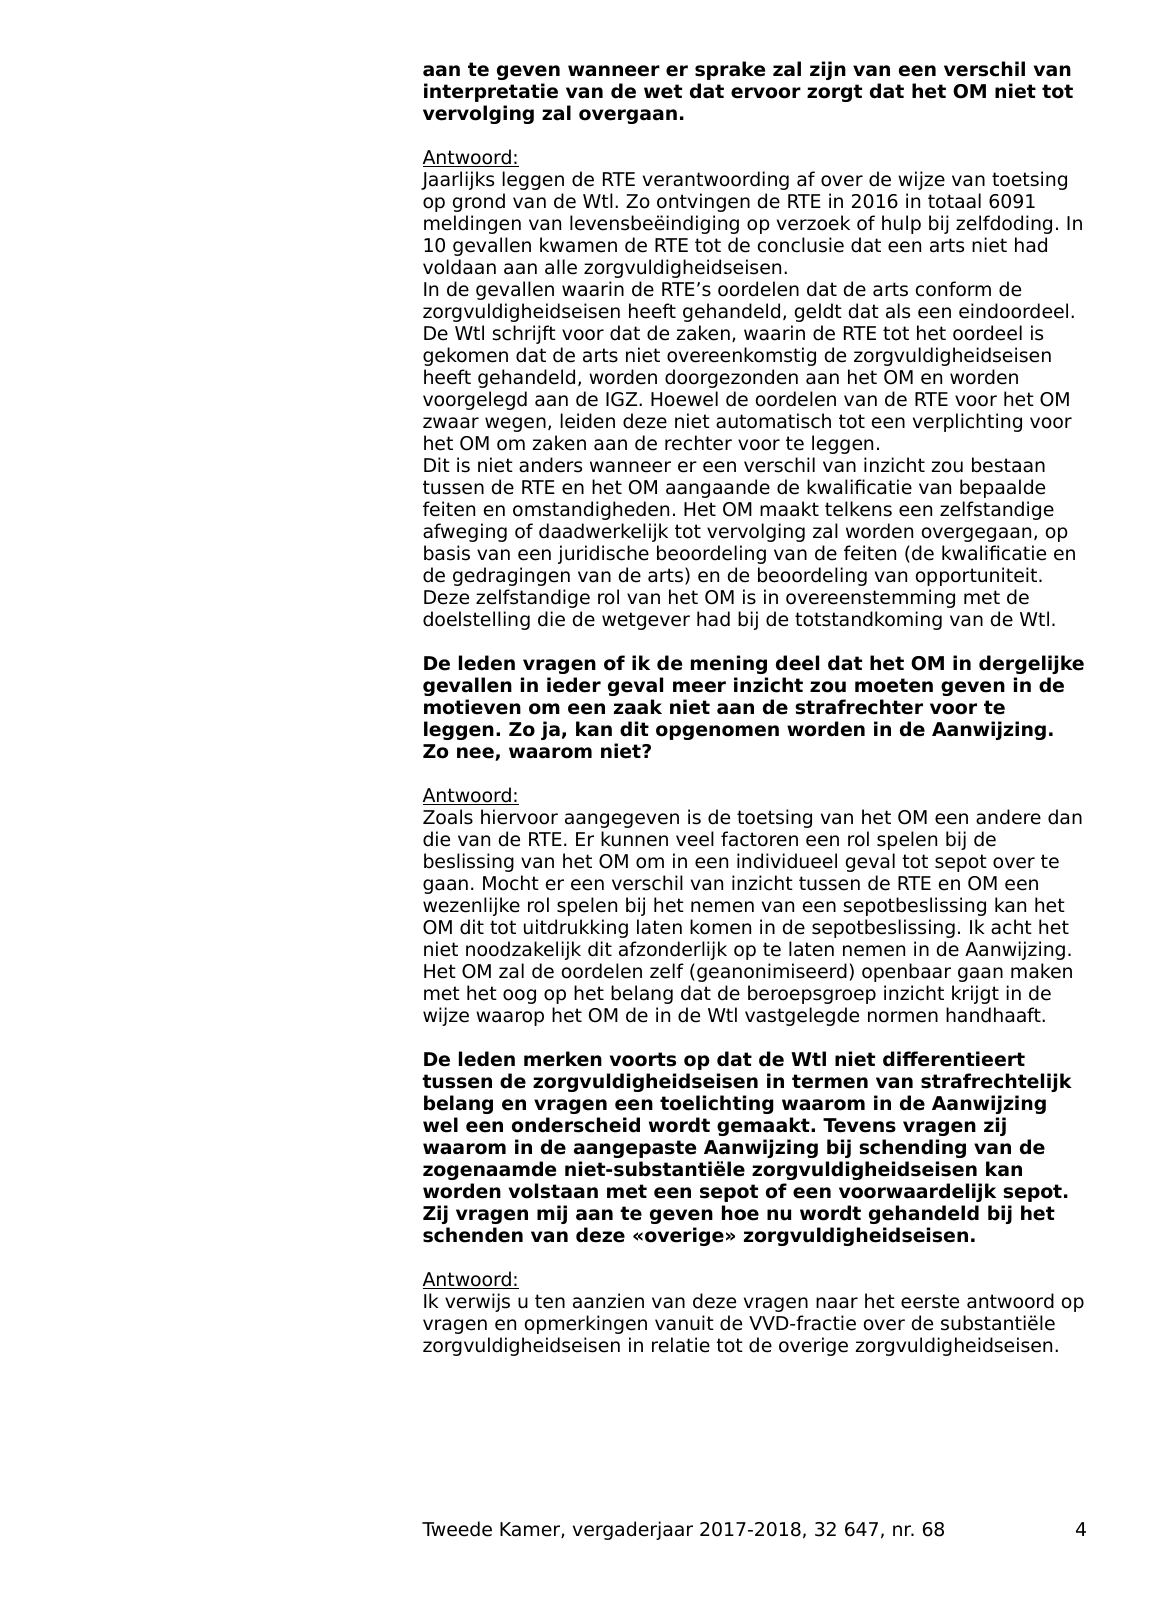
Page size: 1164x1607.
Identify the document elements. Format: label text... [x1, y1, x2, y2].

text Antwoord: [422, 147, 1087, 169]
text Ik verwijs u ten aanzien van deze vragen naar het eerste antwoord op vragen en opmerkingen vanuit de VVD-fractie over de substantiële zorgvuldigheidseisen in relatie tot de overige zorgvuldigheidseisen. [422, 1291, 1087, 1357]
text Dit is niet anders wanneer er een verschil van inzicht zou bestaan tussen de RTE en het OM aangaande de kwalificatie van bepaalde feiten en omstandigheden. Het OM maakt telkens een zelfstandige afweging of daadwerkelijk tot vervolging zal worden overgegaan, op basis van een juridische beoordeling van de feiten (de kwalificatie en de gedragingen van de arts) en de beoordeling van opportuniteit. Deze zelfstandige rol van het OM is in overeenstemming met de doelstelling die de wetgever had bij de totstandkoming van de Wtl. [422, 455, 1087, 631]
text De leden merken voorts op dat de Wtl niet differentieert tussen de zorgvuldigheidseisen in termen van strafrechtelijk belang en vragen een toelichting waarom in de Aanwijzing wel een onderscheid wordt gemaakt. Tevens vragen zij waarom in de aangepaste Aanwijzing bij schending van de zogenaamde niet-substantiële zorgvuldigheidseisen kan worden volstaan met een sepot of een voorwaardelijk sepot. Zij vragen mij aan te geven hoe nu wordt gehandeld bij het schenden van deze «overige» zorgvuldigheidseisen. [422, 1049, 1087, 1247]
text Antwoord: [422, 1269, 1087, 1291]
text Antwoord: [422, 785, 1087, 807]
text De Wtl schrijft voor dat de zaken, waarin de RTE tot het oordeel is gekomen dat de arts niet overeenkomstig de zorgvuldigheidseisen heeft gehandeld, worden doorgezonden aan het OM en worden voorgelegd aan de IGZ. Hoewel de oordelen van de RTE voor het OM zwaar wegen, leiden deze niet automatisch tot een verplichting voor het OM om zaken aan de rechter voor te leggen. [422, 323, 1087, 455]
text aan te geven wanneer er sprake zal zijn van een verschil van interpretatie van de wet dat ervoor zorgt dat het OM niet tot vervolging zal overgaan. [422, 59, 1087, 125]
text Zoals hiervoor aangegeven is de toetsing van het OM een andere dan die van de RTE. Er kunnen veel factoren een rol spelen bij de beslissing van het OM om in een individueel geval tot sepot over te gaan. Mocht er een verschil van inzicht tussen de RTE en OM een wezenlijke rol spelen bij het nemen van een sepotbeslissing kan het OM dit tot uitdrukking laten komen in de sepotbeslissing. Ik acht het niet noodzakelijk dit afzonderlijk op te laten nemen in de Aanwijzing. Het OM zal de oordelen zelf (geanonimiseerd) openbaar gaan maken met het oog op het belang dat de beroepsgroep inzicht krijgt in de wijze waarop het OM de in de Wtl vastgelegde normen handhaaft. [422, 807, 1087, 1027]
text Jaarlijks leggen de RTE verantwoording af over de wijze van toetsing op grond van de Wtl. Zo ontvingen de RTE in 2016 in totaal 6091 meldingen van levensbeëindiging op verzoek of hulp bij zelfdoding. In 10 gevallen kwamen de RTE tot de conclusie dat een arts niet had voldaan aan alle zorgvuldigheidseisen. [422, 169, 1087, 279]
text De leden vragen of ik de mening deel dat het OM in dergelijke gevallen in ieder geval meer inzicht zou moeten geven in de motieven om een zaak niet aan de strafrechter voor te leggen. Zo ja, kan dit opgenomen worden in de Aanwijzing. Zo nee, waarom niet? [422, 653, 1087, 763]
text In de gevallen waarin de RTE’s oordelen dat de arts conform de zorgvuldigheidseisen heeft gehandeld, geldt dat als een eindoordeel. [422, 279, 1087, 323]
